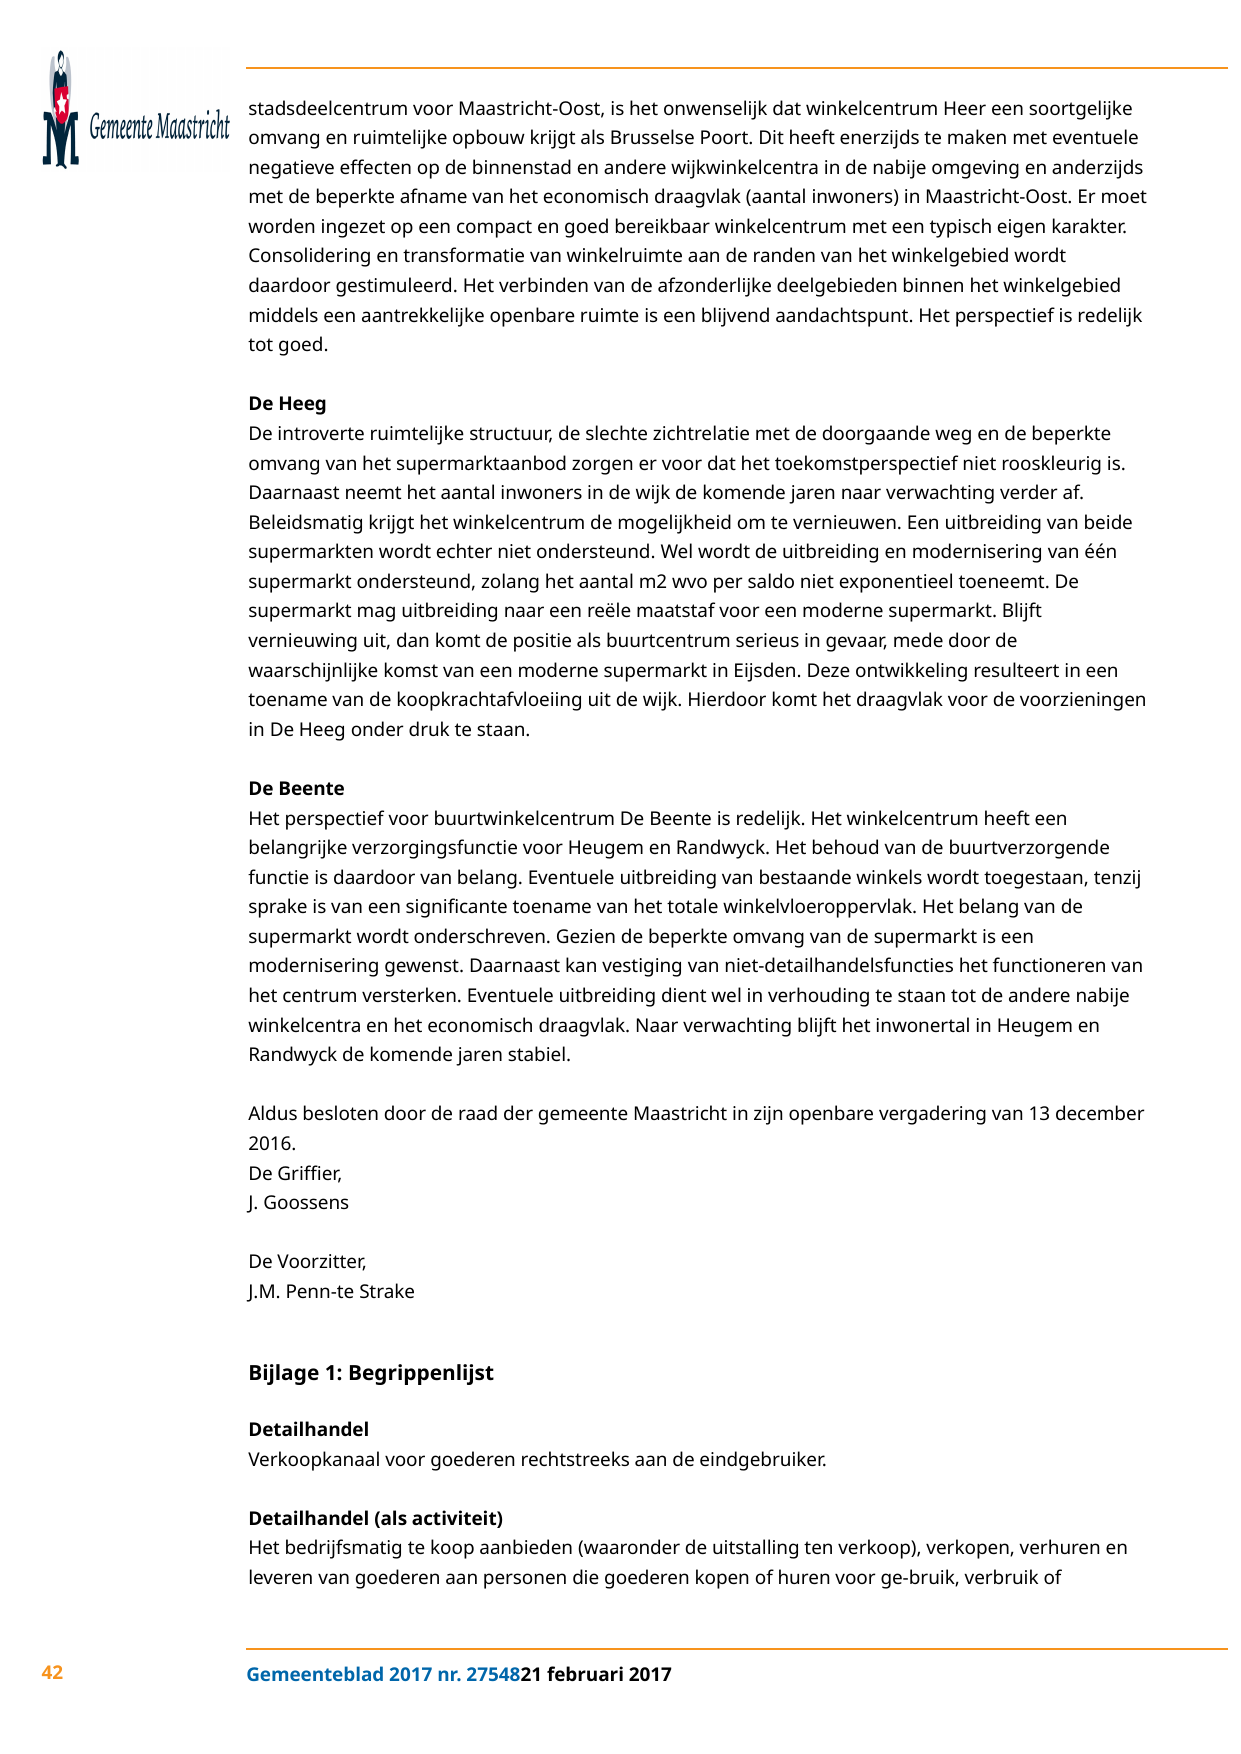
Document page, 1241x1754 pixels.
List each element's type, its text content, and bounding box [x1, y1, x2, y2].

text stadsdeelcentrum voor Maastricht-Oost, is het onwenselijk dat winkelcentrum Heer een soortgelijke omvang en ruimtelijke opbouw krijgt als Brusselse Poort. Dit heeft enerzijds te maken met eventuele negatieve effecten op de binnenstad en andere wijkwinkelcentra in de nabije omgeving en anderzijds met de beperkte afname van het economisch draagvlak (aantal inwoners) in Maastricht-Oost. Er moet worden ingezet op een compact en goed bereikbaar winkelcentrum met een typisch eigen karakter. Consolidering en transformatie van winkelruimte aan de randen van het winkelgebied wordt daardoor gestimuleerd. Het verbinden van de afzonderlijke deelgebieden binnen het winkelgebied middels een aantrekkelijke openbare ruimte is een blijvend aandachtspunt. Het perspectief is redelijk tot goed. [248, 95, 1152, 357]
text Het bedrijfsmatig te koop aanbieden (waaronder de uitstalling ten verkoop), verkopen, verhuren en leveren van goederen aan personen die goederen kopen of huren voor ge-bruik, verbruik of [248, 1534, 1152, 1590]
text Detailhandel [248, 1416, 1152, 1442]
text J. Goossens [248, 1189, 1152, 1215]
text De introverte ruimtelijke structuur, de slechte zichtrelatie met de doorgaande weg en de beperkte omvang van het supermarktaanbod zorgen er voor dat het toekomstperspectief niet rooskleurig is. Daarnaast neemt het aantal inwoners in de wijk de komende jaren naar verwachting verder af. Beleidsmatig krijgt het winkelcentrum de mogelijkheid om te vernieuwen. Een uitbreiding van beide supermarkten wordt echter niet ondersteund. Wel wordt de uitbreiding en modernisering van één supermarkt ondersteund, zolang het aantal m2 wvo per saldo niet exponentieel toeneemt. De supermarkt mag uitbreiding naar een reële maatstaf voor een moderne supermarkt. Blijft vernieuwing uit, dan komt de positie als buurtcentrum serieus in gevaar, mede door de waarschijnlijke komst van een moderne supermarkt in Eijsden. Deze ontwikkeling resulteert in een toename van de koopkrachtafvloeiing uit de wijk. Hierdoor komt het draagvlak voor de voorzieningen in De Heeg onder druk te staan. [248, 420, 1152, 742]
text De Heeg [248, 391, 1152, 416]
text J.M. Penn-te Strake [248, 1278, 1152, 1304]
text Detailhandel (als activiteit) [248, 1505, 1152, 1531]
text Bijlage 1: Begrippenlijst [248, 1358, 1152, 1387]
text Het perspectief voor buurtwinkelcentrum De Beente is redelijk. Het winkelcentrum heeft een belangrijke verzorgingsfunctie voor Heugem en Randwyck. Het behoud van de buurtverzorgende functie is daardoor van belang. Eventuele uitbreiding van bestaande winkels wordt toegestaan, tenzij sprake is van een significante toename van het totale winkelvloeroppervlak. Het belang van de supermarkt wordt onderschreven. Gezien de beperkte omvang van de supermarkt is een modernisering gewenst. Daarnaast kan vestiging van niet-detailhandelsfuncties het functioneren van het centrum versterken. Eventuele uitbreiding dient wel in verhouding te staan tot de andere nabije winkelcentra en het economisch draagvlak. Naar verwachting blijft het inwonertal in Heugem en Randwyck de komende jaren stabiel. [248, 805, 1152, 1067]
text De Griffier, [248, 1160, 1152, 1186]
text De Beente [248, 775, 1152, 801]
text Aldus besloten door de raad der gemeente Maastricht in zijn openbare vergadering van 13 december 2016. [248, 1101, 1152, 1156]
text Verkoopkanaal voor goederen rechtstreeks aan de eindgebruiker. [248, 1446, 1152, 1471]
text De Voorzitter, [248, 1248, 1152, 1274]
picture [41, 47, 231, 172]
